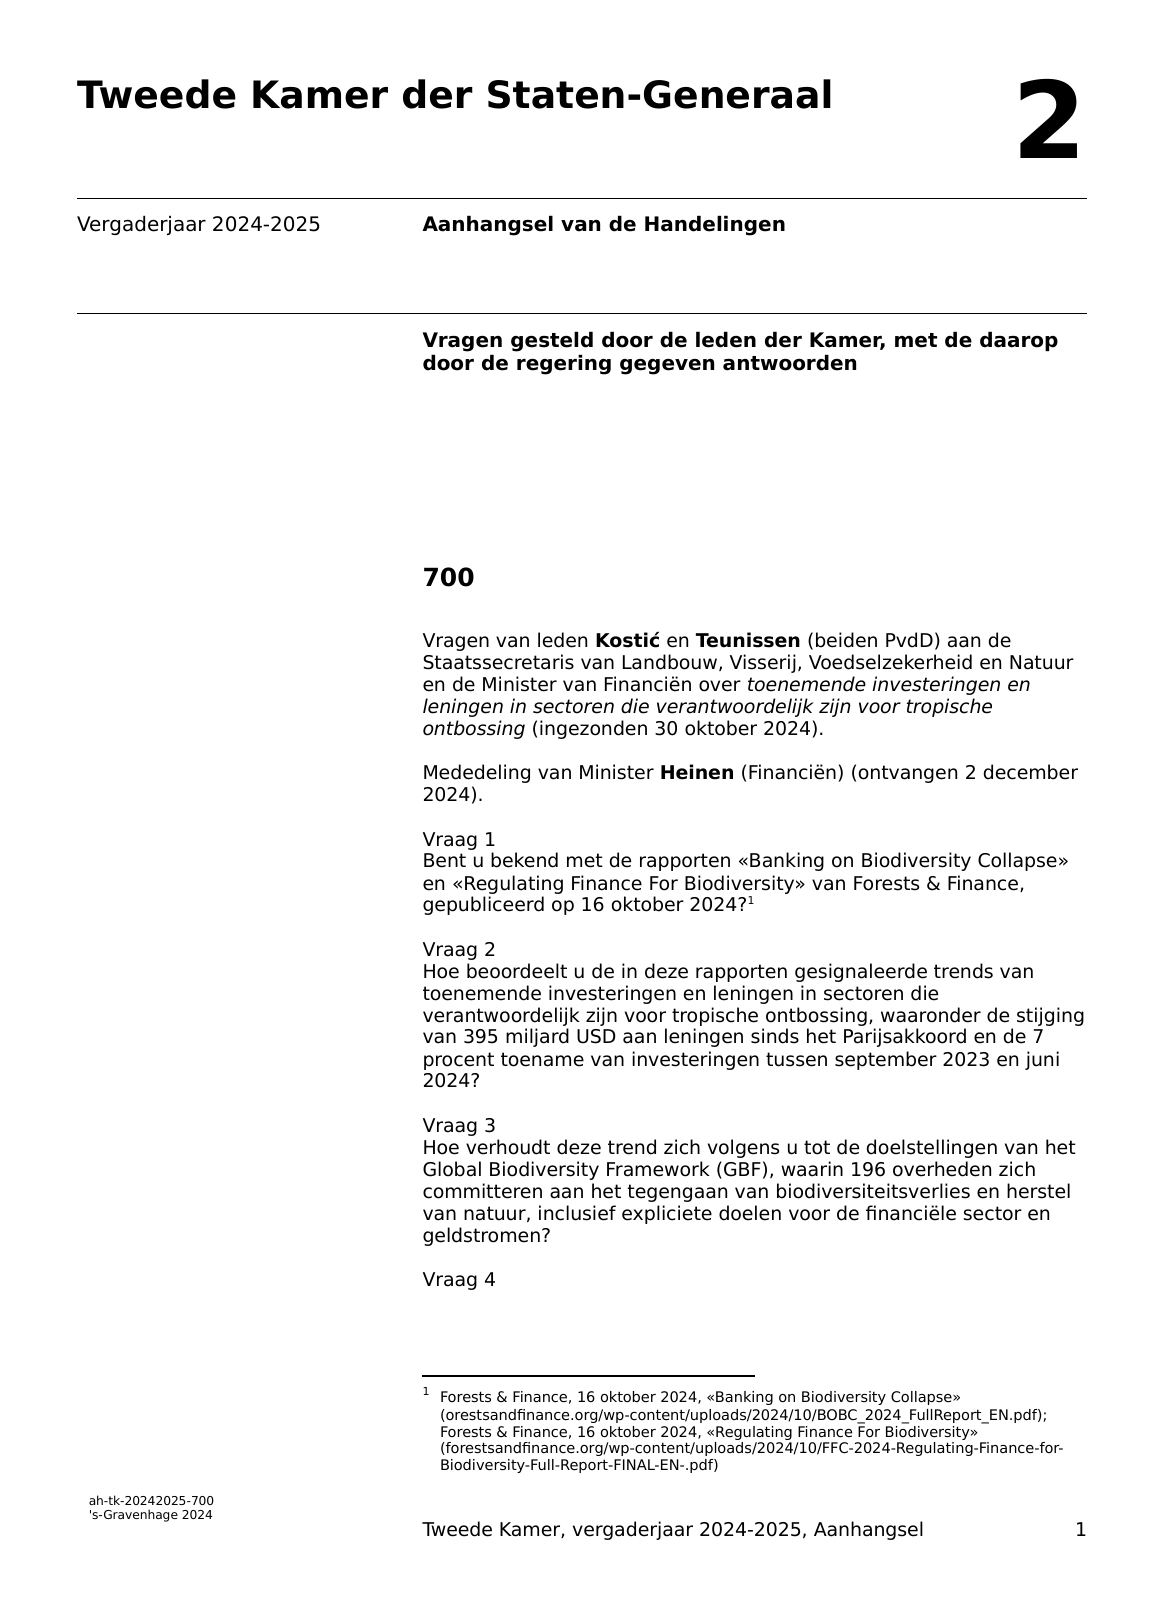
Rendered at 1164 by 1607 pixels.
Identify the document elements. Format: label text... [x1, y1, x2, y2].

text Vraag 2 [422, 938, 1087, 961]
text 's-Gravenhage 2024 [88, 1508, 323, 1522]
text Hoe beoordeelt u de in deze rapporten gesignaleerde trends van toenemende investeringen en leningen in sectoren die verantwoordelijk zijn voor tropische ontbossing, waaronder de stijging van 395 miljard USD aan leningen sinds het Parijsakkoord en de 7 procent toename van investeringen tussen september 2023 en juni 2024? [422, 961, 1087, 1092]
text Mededeling van Minister Heinen (Financiën) (ontvangen 2 december 2024). [422, 762, 1087, 806]
text Vragen van leden Kostić en Teunissen (beiden PvdD) aan de Staatssecretaris van Landbouw, Visserij, Voedselzekerheid en Natuur en de Minister van Financiën over toenemende investeringen en leningen in sectoren die verantwoordelijk zijn voor tropische ontbossing (ingezonden 30 oktober 2024). [422, 630, 1087, 740]
table_header 2 [886, 59, 1087, 198]
text Bent u bekend met de rapporten «Banking on Biodiversity Collapse» en «Regulating Finance For Biodiversity» van Forests & Finance, gepubliceerd op 16 oktober 2024? [422, 850, 1087, 916]
table_cell Vragen gesteld door de leden der Kamer, met de daarop door de regering gegeven antwoorden [422, 314, 1087, 375]
text 700 [422, 563, 1087, 592]
table_cell [77, 314, 422, 375]
text Vraag 4 [422, 1269, 1087, 1291]
text Hoe verhoudt deze trend zich volgens u tot de doelstellingen van het Global Biodiversity Framework (GBF), waarin 196 overheden zich committeren aan het tegengaan van biodiversiteitsverlies en herstel van natuur, inclusief expliciete doelen voor de financiële sector en geldstromen? [422, 1137, 1087, 1246]
text ah-tk-20242025-700 [88, 1494, 323, 1508]
text Vraag 3 [422, 1114, 1087, 1137]
table_header Tweede Kamer der Staten-Generaal [77, 59, 886, 198]
table_cell Vergaderjaar 2024-2025 [77, 199, 422, 313]
table_cell Aanhangsel van de Handelingen [422, 199, 1087, 313]
text Vraag 1 [422, 828, 1087, 850]
text Forests & Finance, 16 oktober 2024, «Banking on Biodiversity Collapse» (orestsandfinance.org/wp-content/uploads/2024/10/BOBC_2024_FullReport_EN.pdf); Forests & Finance, 16 oktober 2024, «Regulating Finance For Biodiversity» (forestsandfinance.org/wp-content/uploads/2024/10/FFC-2024-Regulating-Finance-for-Biodiversity-Full-Report-FINAL-EN-.pdf) [422, 1385, 1087, 1474]
